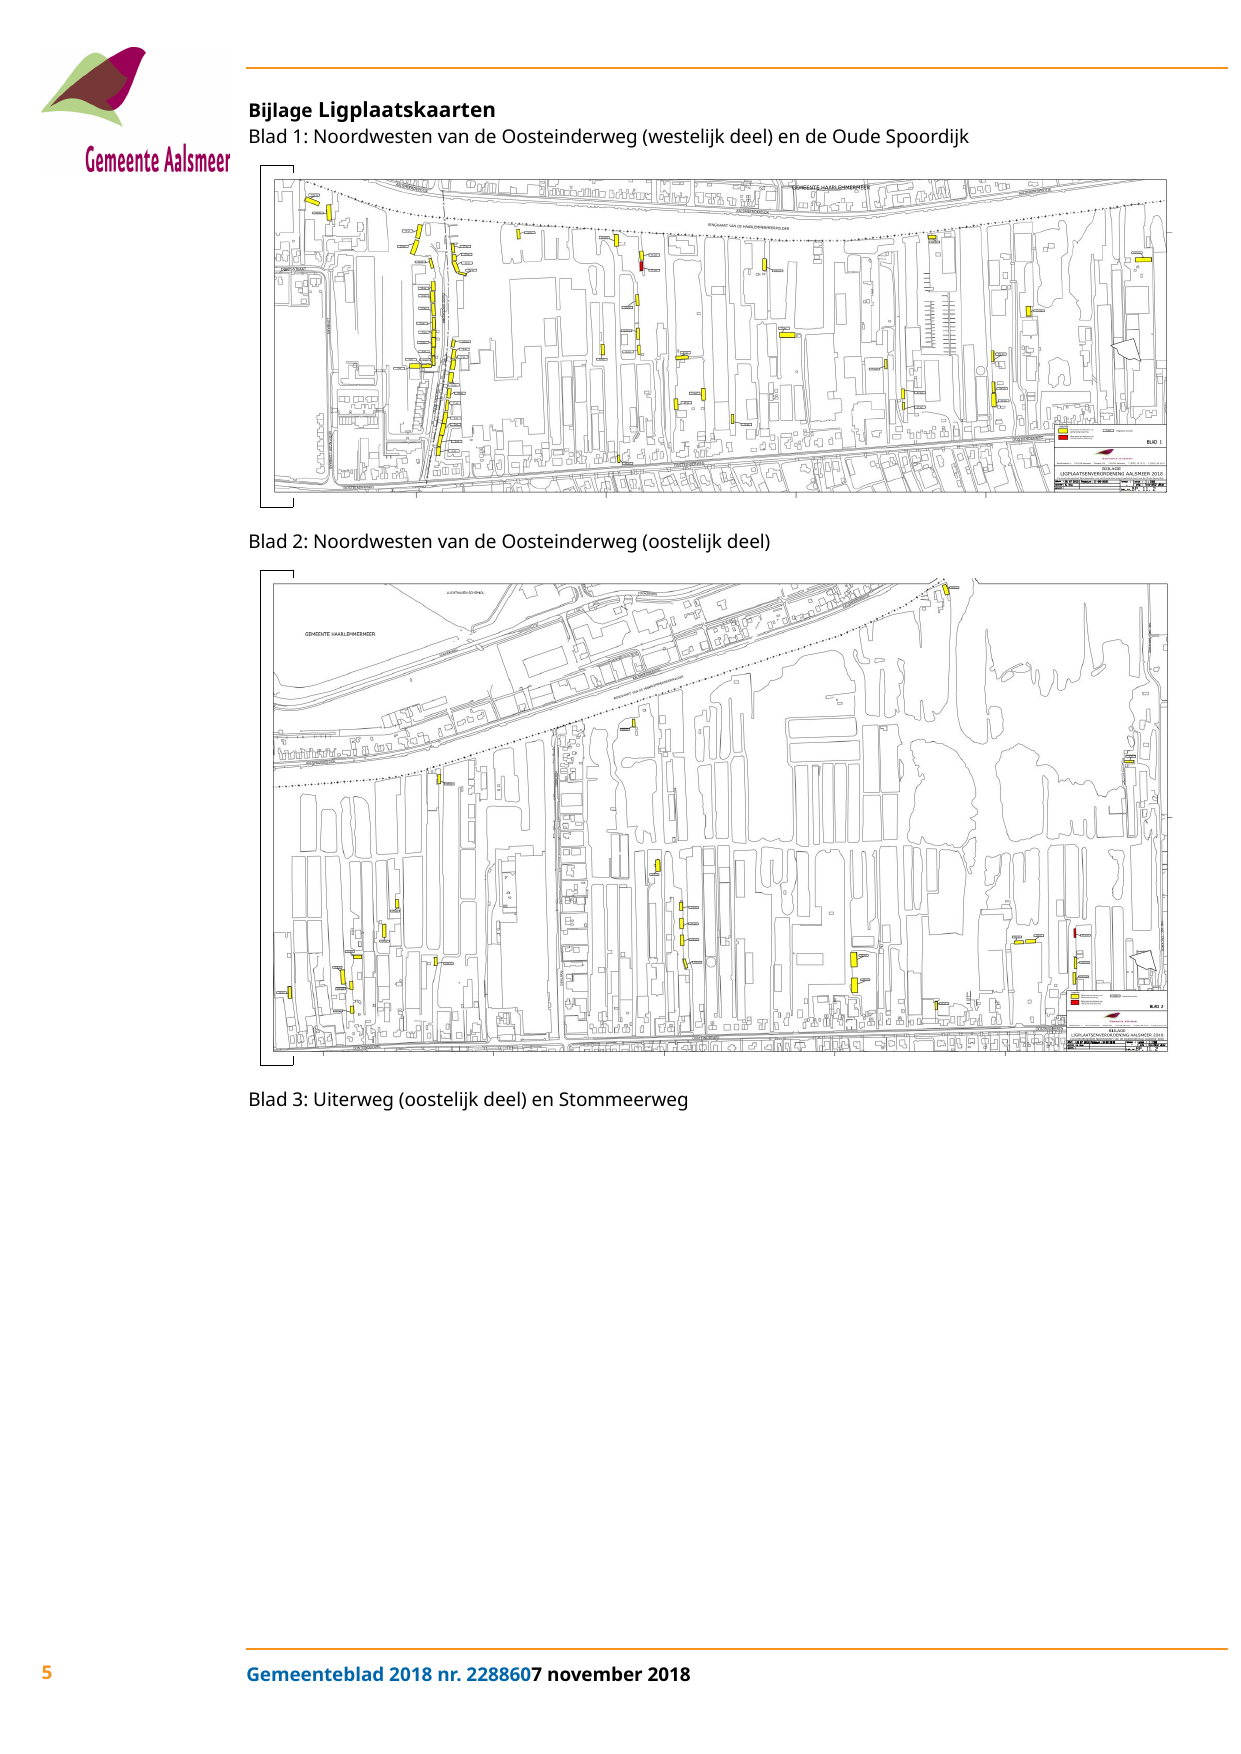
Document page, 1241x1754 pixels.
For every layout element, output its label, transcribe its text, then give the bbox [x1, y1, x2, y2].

text Bijlage Ligplaatskaarten [248, 95, 1152, 123]
text Blad 1: Noordwesten van de Oosteinderweg (westelijk deel) en de Oude Spoordijk [248, 123, 1152, 149]
text Blad 3: Uiterweg (oostelijk deel) en Stommeerweg [248, 1086, 1152, 1112]
picture [41, 47, 231, 172]
picture [268, 578, 1173, 1056]
text Blad 2: Noordwesten van de Oosteinderweg (oostelijk deel) [248, 528, 1152, 554]
picture [268, 173, 1173, 498]
